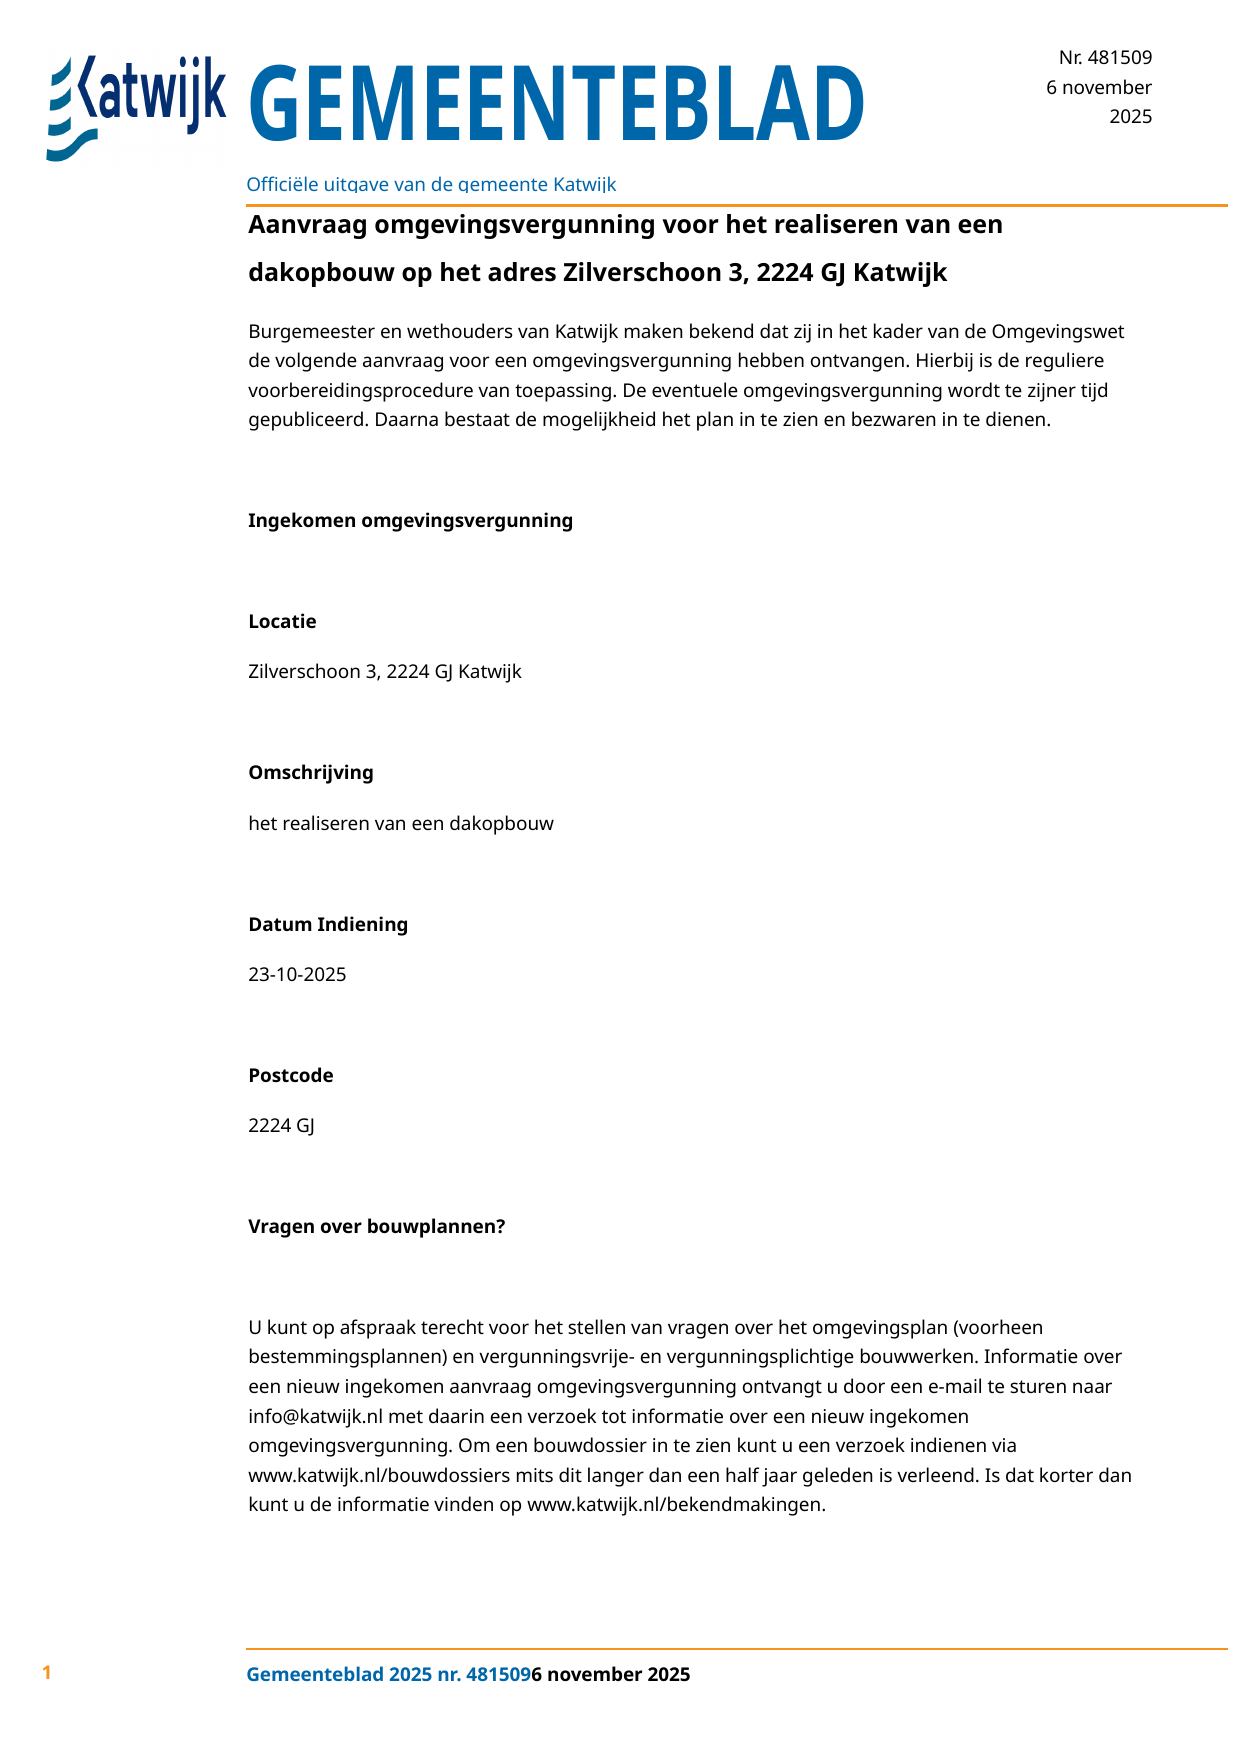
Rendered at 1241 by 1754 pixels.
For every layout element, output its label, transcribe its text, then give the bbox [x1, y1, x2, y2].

text Aanvraag omgevingsvergunning voor het realiseren van een dakopbouw op het adres Zilverschoon 3, 2224 GJ Katwijk [248, 207, 1152, 288]
text het realiseren van een dakopbouw [248, 810, 1152, 836]
text 23-10-2025 [248, 961, 1152, 987]
text Locatie [248, 608, 1152, 634]
text Burgemeester en wethouders van Katwijk maken bekend dat zij in het kader van de Omgevingswet de volgende aanvraag voor een omgevingsvergunning hebben ontvangen. Hierbij is de reguliere voorbereidingsprocedure van toepassing. De eventuele omgevingsvergunning wordt te zijner tijd gepubliceerd. Daarna bestaat de mogelijkheid het plan in te zien en bezwaren in te dienen. [248, 318, 1152, 432]
text U kunt op afspraak terecht voor het stellen van vragen over het omgevingsplan (voorheen bestemmingsplannen) en vergunningsvrije- en vergunningsplichtige bouwwerken. Informatie over een nieuw ingekomen aanvraag omgevingsvergunning ontvangt u door een e-mail te sturen naar info@katwijk.nl met daarin een verzoek tot informatie over een nieuw ingekomen omgevingsvergunning. Om een bouwdossier in te zien kunt u een verzoek indienen via www.katwijk.nl/bouwdossiers mits dit langer dan een half jaar geleden is verleend. Is dat korter dan kunt u de informatie vinden op www.katwijk.nl/bekendmakingen. [248, 1314, 1152, 1517]
text Omschrijving [248, 759, 1152, 785]
text Postcode [248, 1062, 1152, 1088]
text Zilverschoon 3, 2224 GJ Katwijk [248, 659, 1152, 684]
text Datum Indiening [248, 911, 1152, 937]
text Ingekomen omgevingsvergunning [248, 507, 1152, 533]
text Vragen over bouwplannen? [248, 1213, 1152, 1239]
text 2224 GJ [248, 1112, 1152, 1138]
picture [41, 47, 231, 172]
